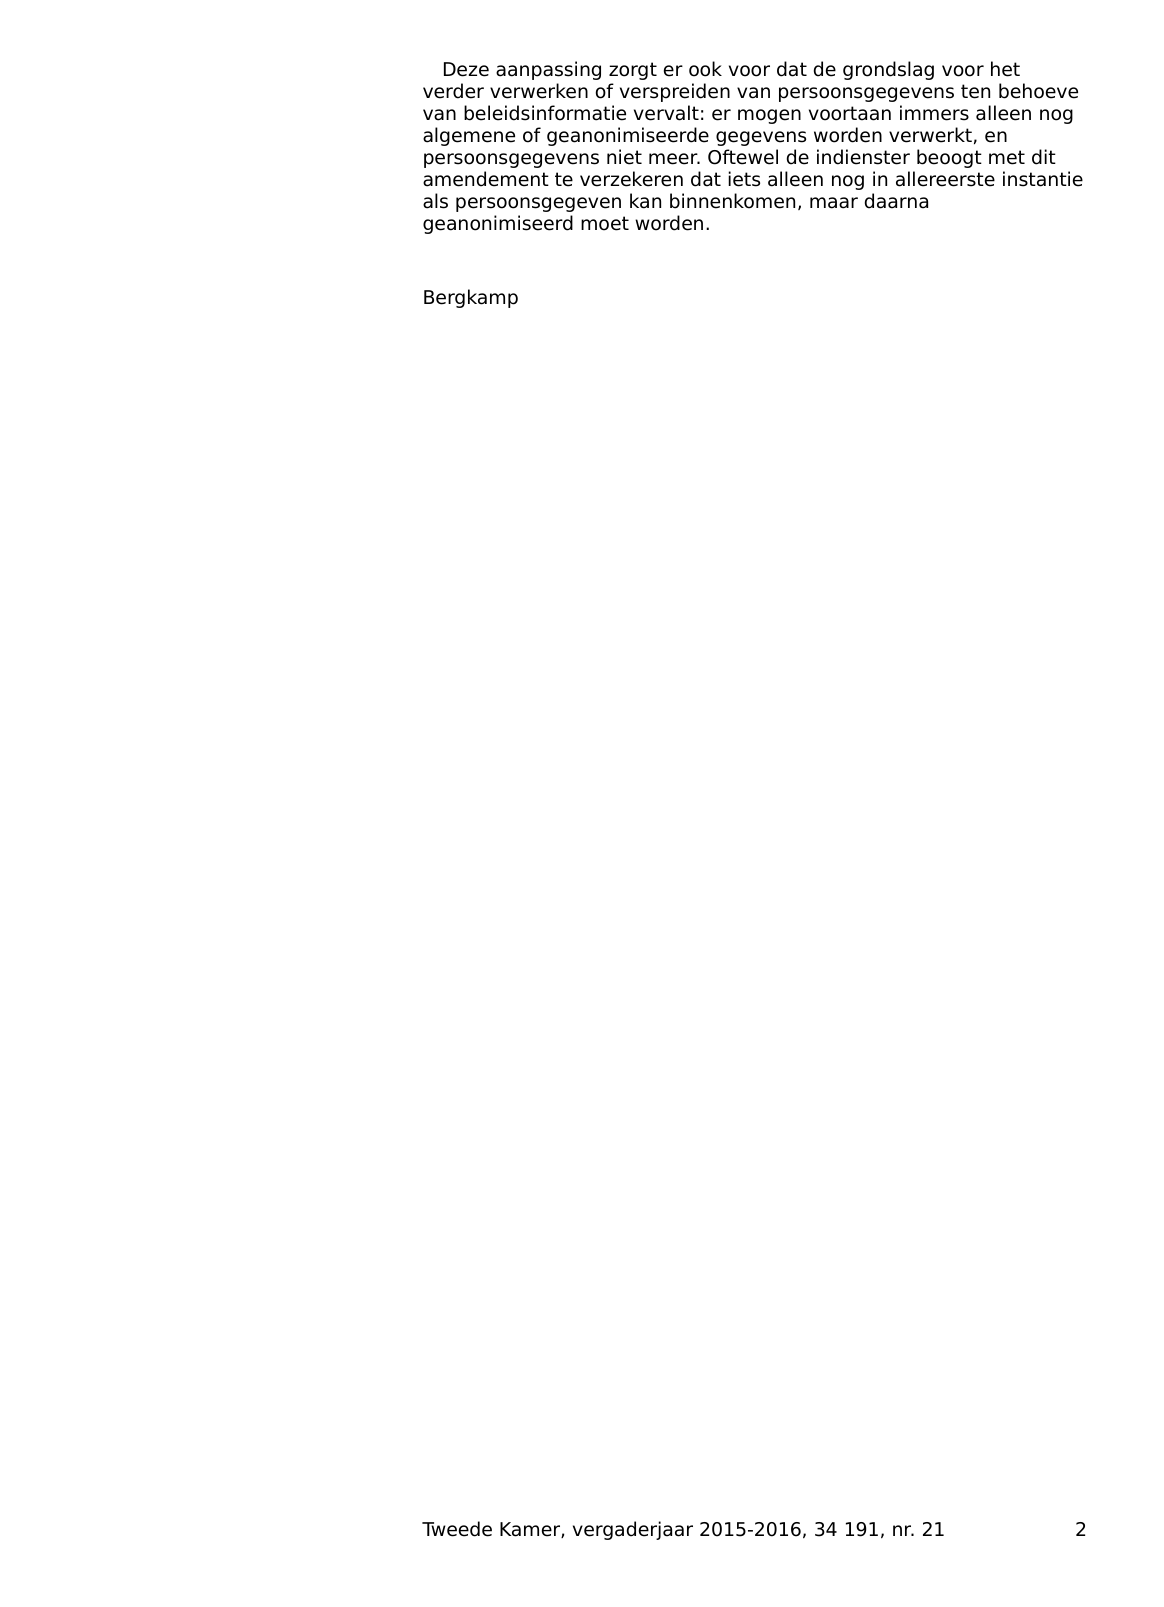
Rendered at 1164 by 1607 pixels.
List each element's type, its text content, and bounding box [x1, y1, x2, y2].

text Bergkamp [422, 265, 1087, 309]
text Deze aanpassing zorgt er ook voor dat de grondslag voor het verder verwerken of verspreiden van persoonsgegevens ten behoeve van beleidsinformatie vervalt: er mogen voortaan immers alleen nog algemene of geanonimiseerde gegevens worden verwerkt, en persoonsgegevens niet meer. Oftewel de indienster beoogt met dit amendement te verzekeren dat iets alleen nog in allereerste instantie als persoonsgegeven kan binnenkomen, maar daarna geanonimiseerd moet worden. [422, 59, 1087, 235]
